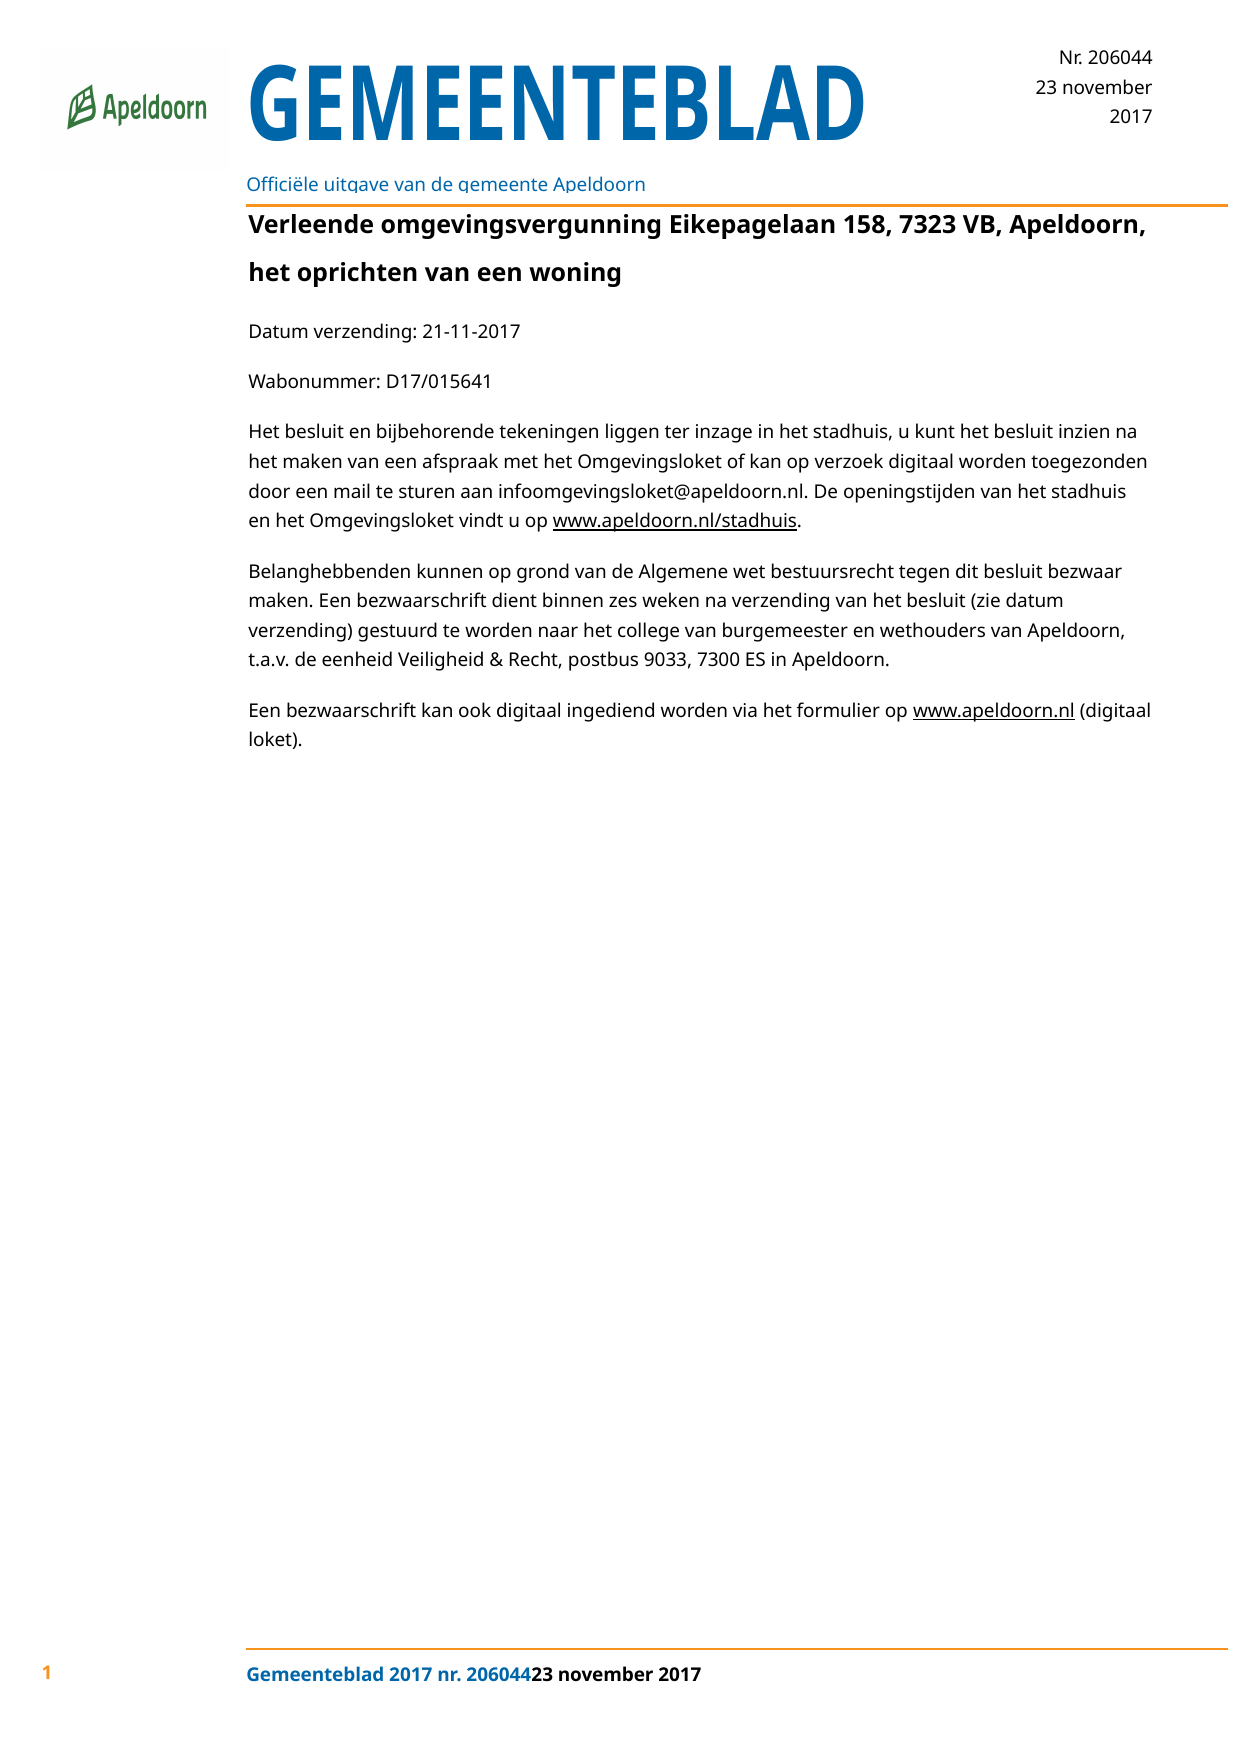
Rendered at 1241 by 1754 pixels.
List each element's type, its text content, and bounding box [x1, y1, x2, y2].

text Wabonummer: D17/015641 [248, 368, 1152, 394]
text Een bezwaarschrift kan ook digitaal ingediend worden via het formulier op www.apeldoorn.nl (digitaal loket). [248, 697, 1152, 752]
text Het besluit en bijbehorende tekeningen liggen ter inzage in het stadhuis, u kunt het besluit inzien na het maken van een afspraak met het Omgevingsloket of kan op verzoek digitaal worden toegezonden door een mail te sturen aan infoomgevingsloket@apeldoorn.nl. De openingstijden van het stadhuis en het Omgevingsloket vindt u op www.apeldoorn.nl/stadhuis. [248, 419, 1152, 533]
text Belanghebbenden kunnen op grond van de Algemene wet bestuursrecht tegen dit besluit bezwaar maken. Een bezwaarschrift dient binnen zes weken na verzending van het besluit (zie datum verzending) gestuurd te worden naar het college van burgemeester en wethouders van Apeldoorn, t.a.v. de eenheid Veiligheid & Recht, postbus 9033, 7300 ES in Apeldoorn. [248, 558, 1152, 672]
text Datum verzending: 21-11-2017 [248, 318, 1152, 344]
picture [41, 47, 231, 172]
text Verleende omgevingsvergunning Eikepagelaan 158, 7323 VB, Apeldoorn, het oprichten van een woning [248, 207, 1152, 288]
